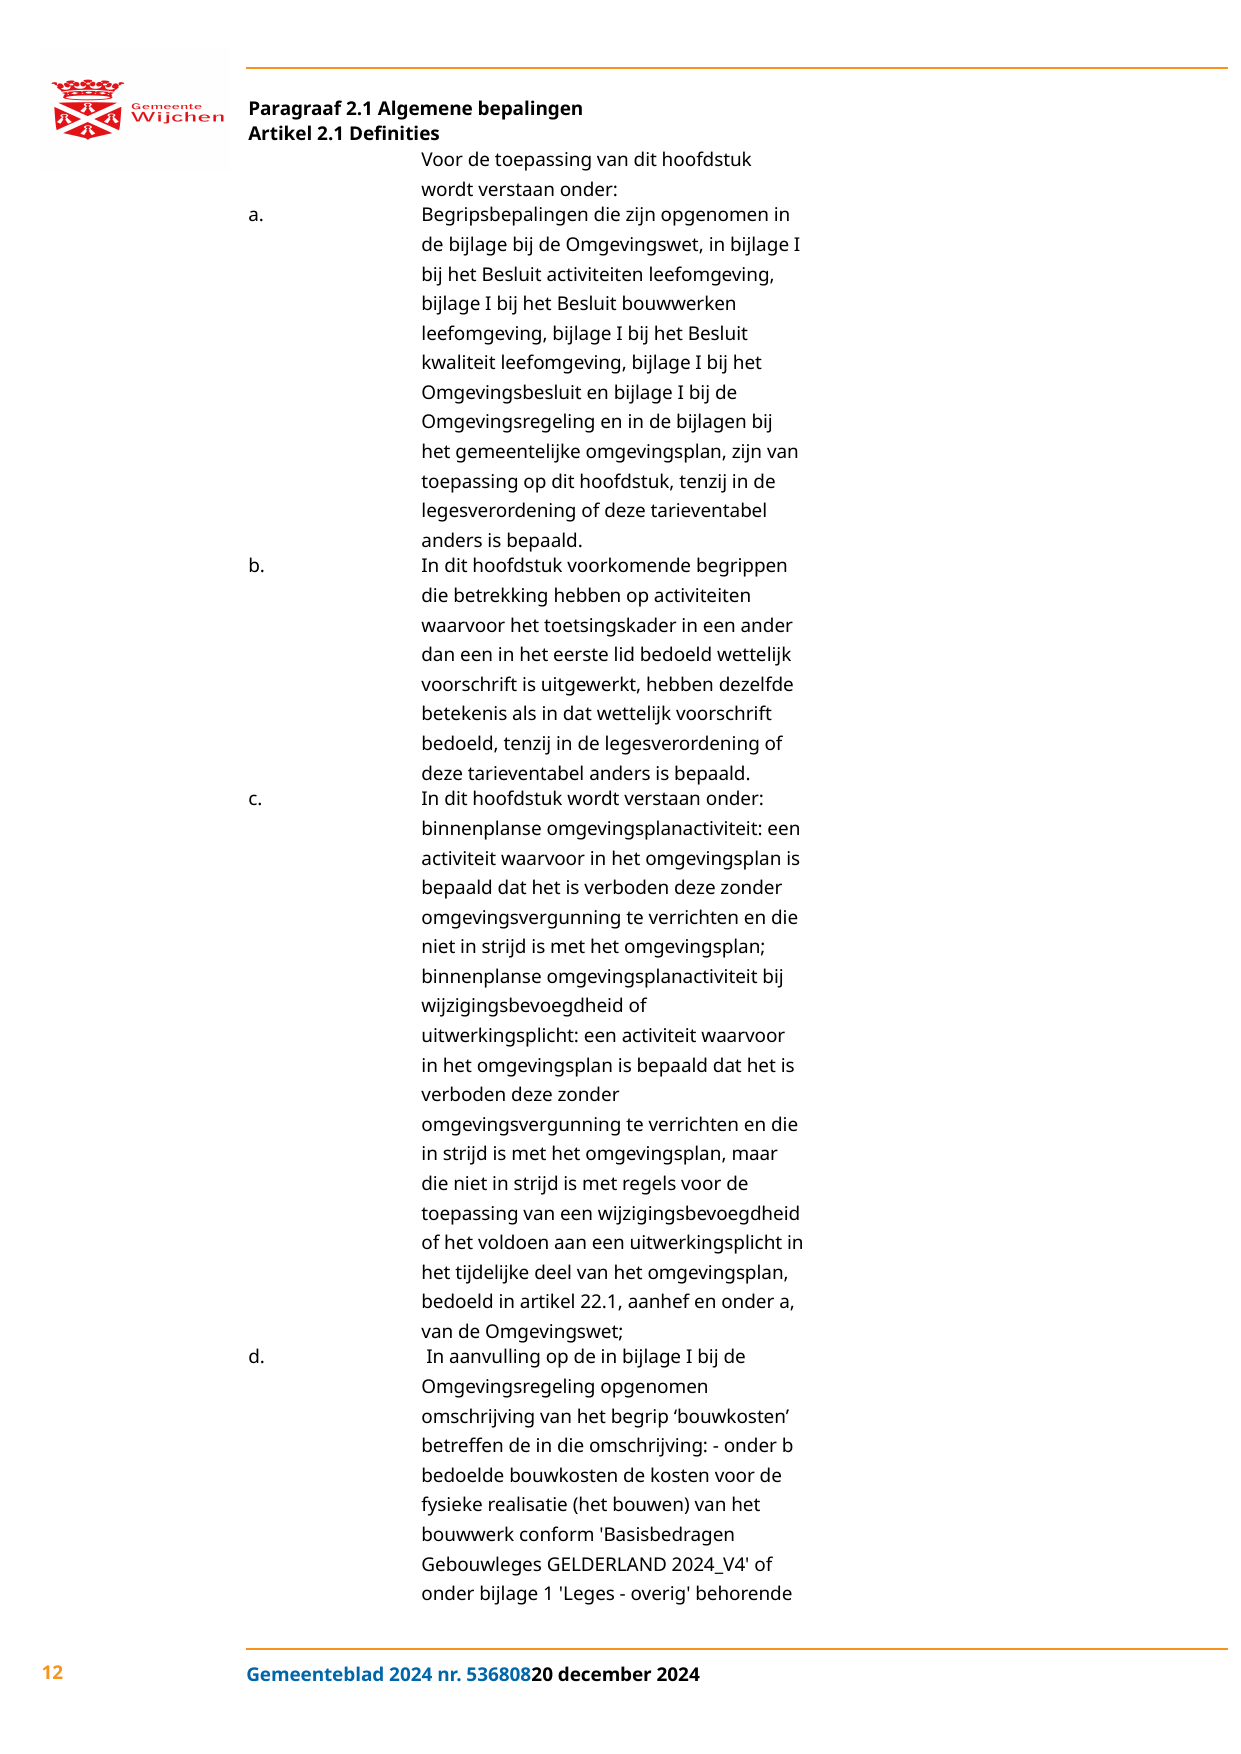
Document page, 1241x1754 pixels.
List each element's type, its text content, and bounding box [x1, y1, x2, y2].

picture [41, 47, 231, 172]
table_cell [805, 146, 978, 202]
table_cell d. [248, 1344, 421, 1606]
table_cell Paragraaf 2.1 Algemene bepalingen [248, 95, 1152, 121]
table_cell c. [248, 786, 421, 1344]
table_cell In dit hoofdstuk voorkomende begrippen die betrekking hebben op activiteiten waarvoor het toetsingskader in een ander dan een in het eerste lid bedoeld wettelijk voorschrift is uitgewerkt, hebben dezelfde betekenis als in dat wettelijk voorschrift bedoeld, tenzij in de legesverordening of deze tarieventabel anders is bepaald. [421, 553, 805, 786]
table_cell Voor de toepassing van dit hoofdstuk wordt verstaan onder: [421, 146, 805, 202]
table_cell [248, 146, 421, 202]
table_cell [979, 146, 1152, 202]
table_cell [805, 553, 978, 786]
table_cell Artikel 2.1 Definities [248, 121, 978, 146]
table_cell [979, 553, 1152, 786]
table_cell [979, 1344, 1152, 1606]
table_cell [805, 202, 978, 553]
table_cell b. [248, 553, 421, 786]
table_cell In dit hoofdstuk wordt verstaan onder: binnenplanse omgevingsplanactiviteit: een activiteit waarvoor in het omgevingsplan is bepaald dat het is verboden deze zonder omgevingsvergunning te verrichten en die niet in strijd is met het omgevingsplan; binnenplanse omgevingsplanactiviteit bij wijzigingsbevoegdheid of uitwerkingsplicht: een activiteit waarvoor in het omgevingsplan is bepaald dat het is verboden deze zonder omgevingsvergunning te verrichten en die in strijd is met het omgevingsplan, maar die niet in strijd is met regels voor de toepassing van een wijzigingsbevoegdheid of het voldoen aan een uitwerkingsplicht in het tijdelijke deel van het omgevingsplan, bedoeld in artikel 22.1, aanhef en onder a, van de Omgevingswet; [421, 786, 805, 1344]
table_cell [979, 202, 1152, 553]
table_cell a. [248, 202, 421, 553]
table_cell In aanvulling op de in bijlage I bij de Omgevingsregeling opgenomen omschrijving van het begrip ‘bouwkosten’ betreffen de in die omschrijving: - onder b bedoelde bouwkosten de kosten voor de fysieke realisatie (het bouwen) van het bouwwerk conform 'Basisbedragen Gebouwleges GELDERLAND 2024_V4' of onder bijlage 1 'Leges - overig' behorende [421, 1344, 805, 1606]
table_cell Begripsbepalingen die zijn opgenomen in de bijlage bij de Omgevingswet, in bijlage I bij het Besluit activiteiten leefomgeving, bijlage I bij het Besluit bouwwerken leefomgeving, bijlage I bij het Besluit kwaliteit leefomgeving, bijlage I bij het Omgevingsbesluit en bijlage I bij de Omgevingsregeling en in de bijlagen bij het gemeentelijke omgevingsplan, zijn van toepassing op dit hoofdstuk, tenzij in de legesverordening of deze tarieventabel anders is bepaald. [421, 202, 805, 553]
table_cell [805, 1344, 978, 1606]
table_cell [805, 786, 978, 1344]
table_cell [979, 786, 1152, 1344]
